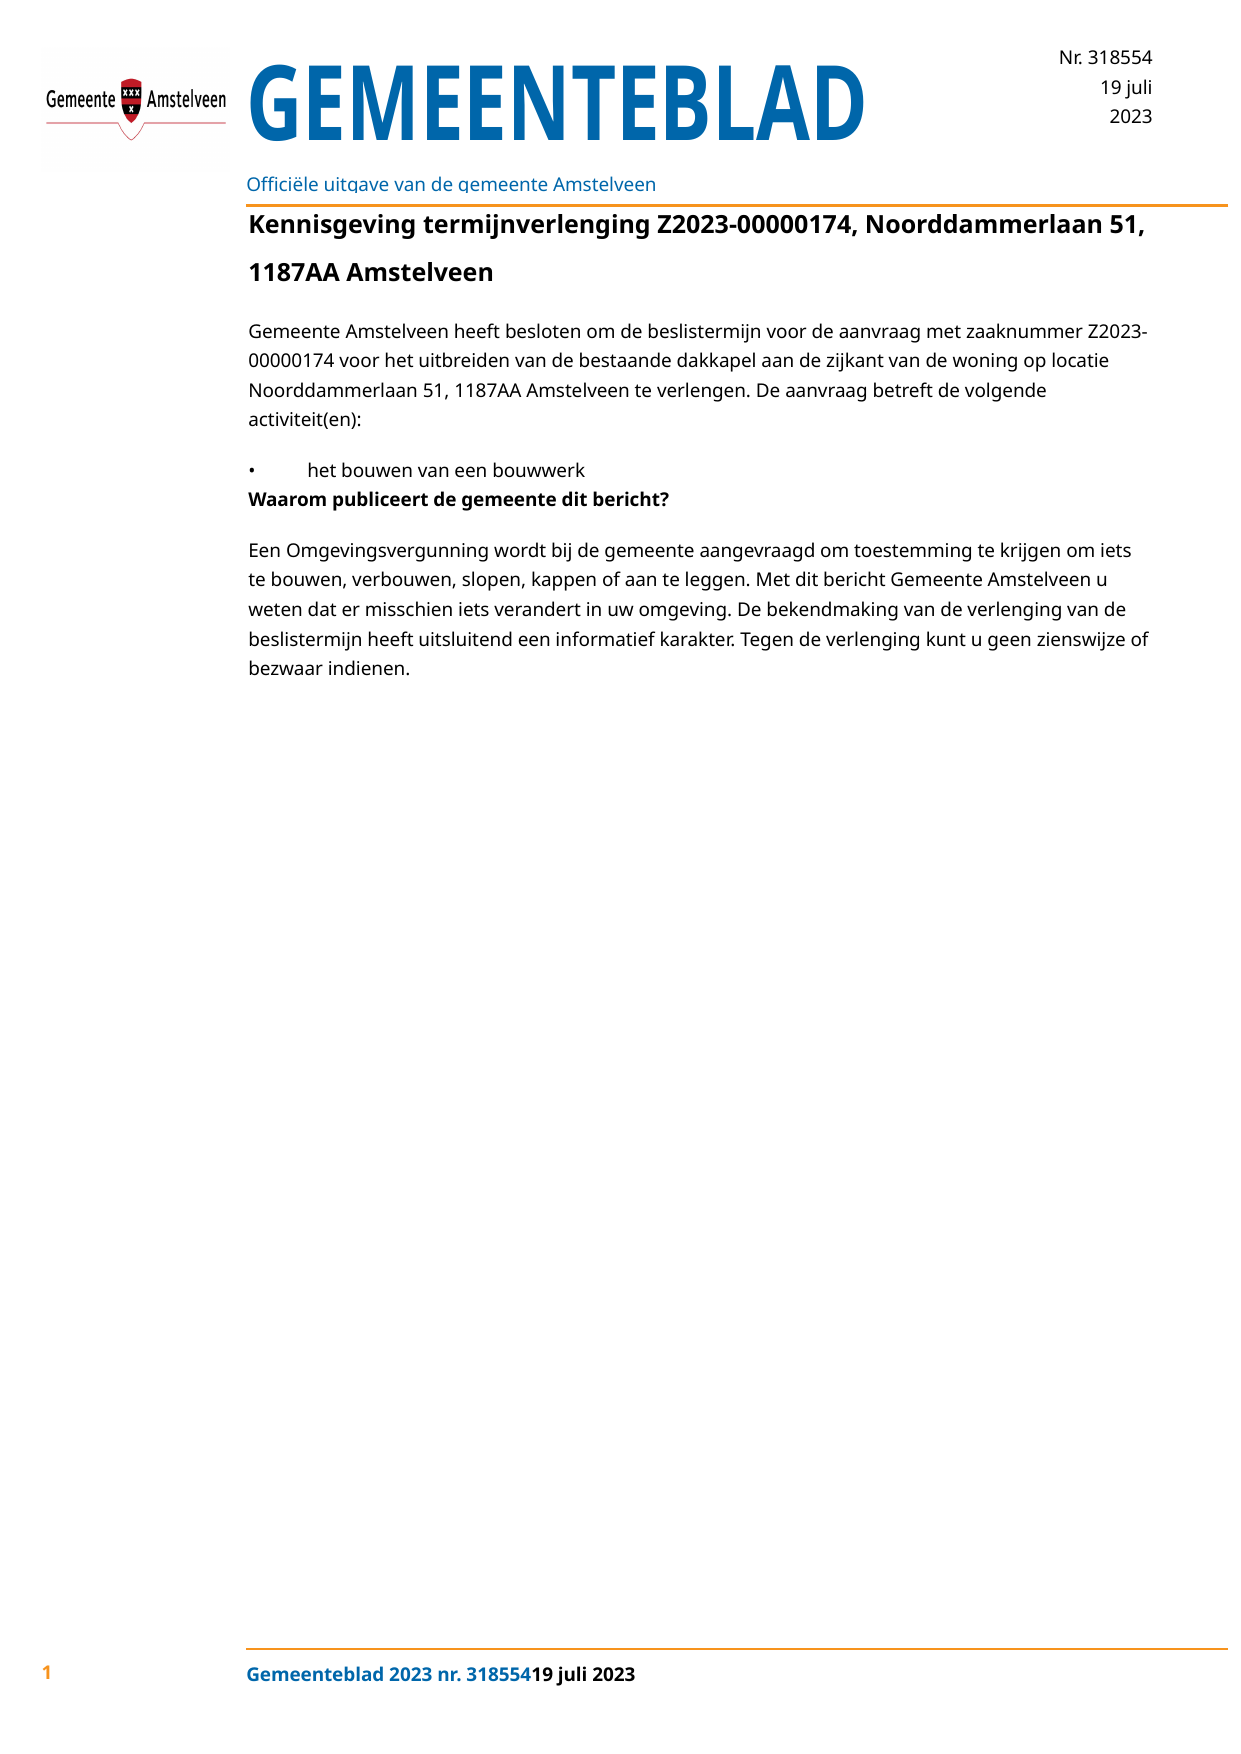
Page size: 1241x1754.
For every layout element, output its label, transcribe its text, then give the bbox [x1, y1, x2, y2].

text Een Omgevingsvergunning wordt bij de gemeente aangevraagd om toestemming te krijgen om iets te bouwen, verbouwen, slopen, kappen of aan te leggen. Met dit bericht Gemeente Amstelveen u weten dat er misschien iets verandert in uw omgeving. De bekendmaking van de verlenging van de beslistermijn heeft uitsluitend een informatief karakter. Tegen de verlenging kunt u geen zienswijze of bezwaar indienen. [248, 537, 1152, 681]
text Gemeente Amstelveen heeft besloten om de beslistermijn voor de aanvraag met zaaknummer Z2023-00000174 voor het uitbreiden van de bestaande dakkapel aan de zijkant van de woning op locatie Noorddammerlaan 51, 1187AA Amstelveen te verlengen. De aanvraag betreft de volgende activiteit(en): [248, 318, 1152, 432]
picture [41, 47, 231, 172]
list het bouwen van een bouwwerk [248, 457, 1152, 483]
text Waarom publiceert de gemeente dit bericht? [248, 487, 1152, 512]
text Kennisgeving termijnverlenging Z2023-00000174, Noorddammerlaan 51, 1187AA Amstelveen [248, 207, 1152, 288]
